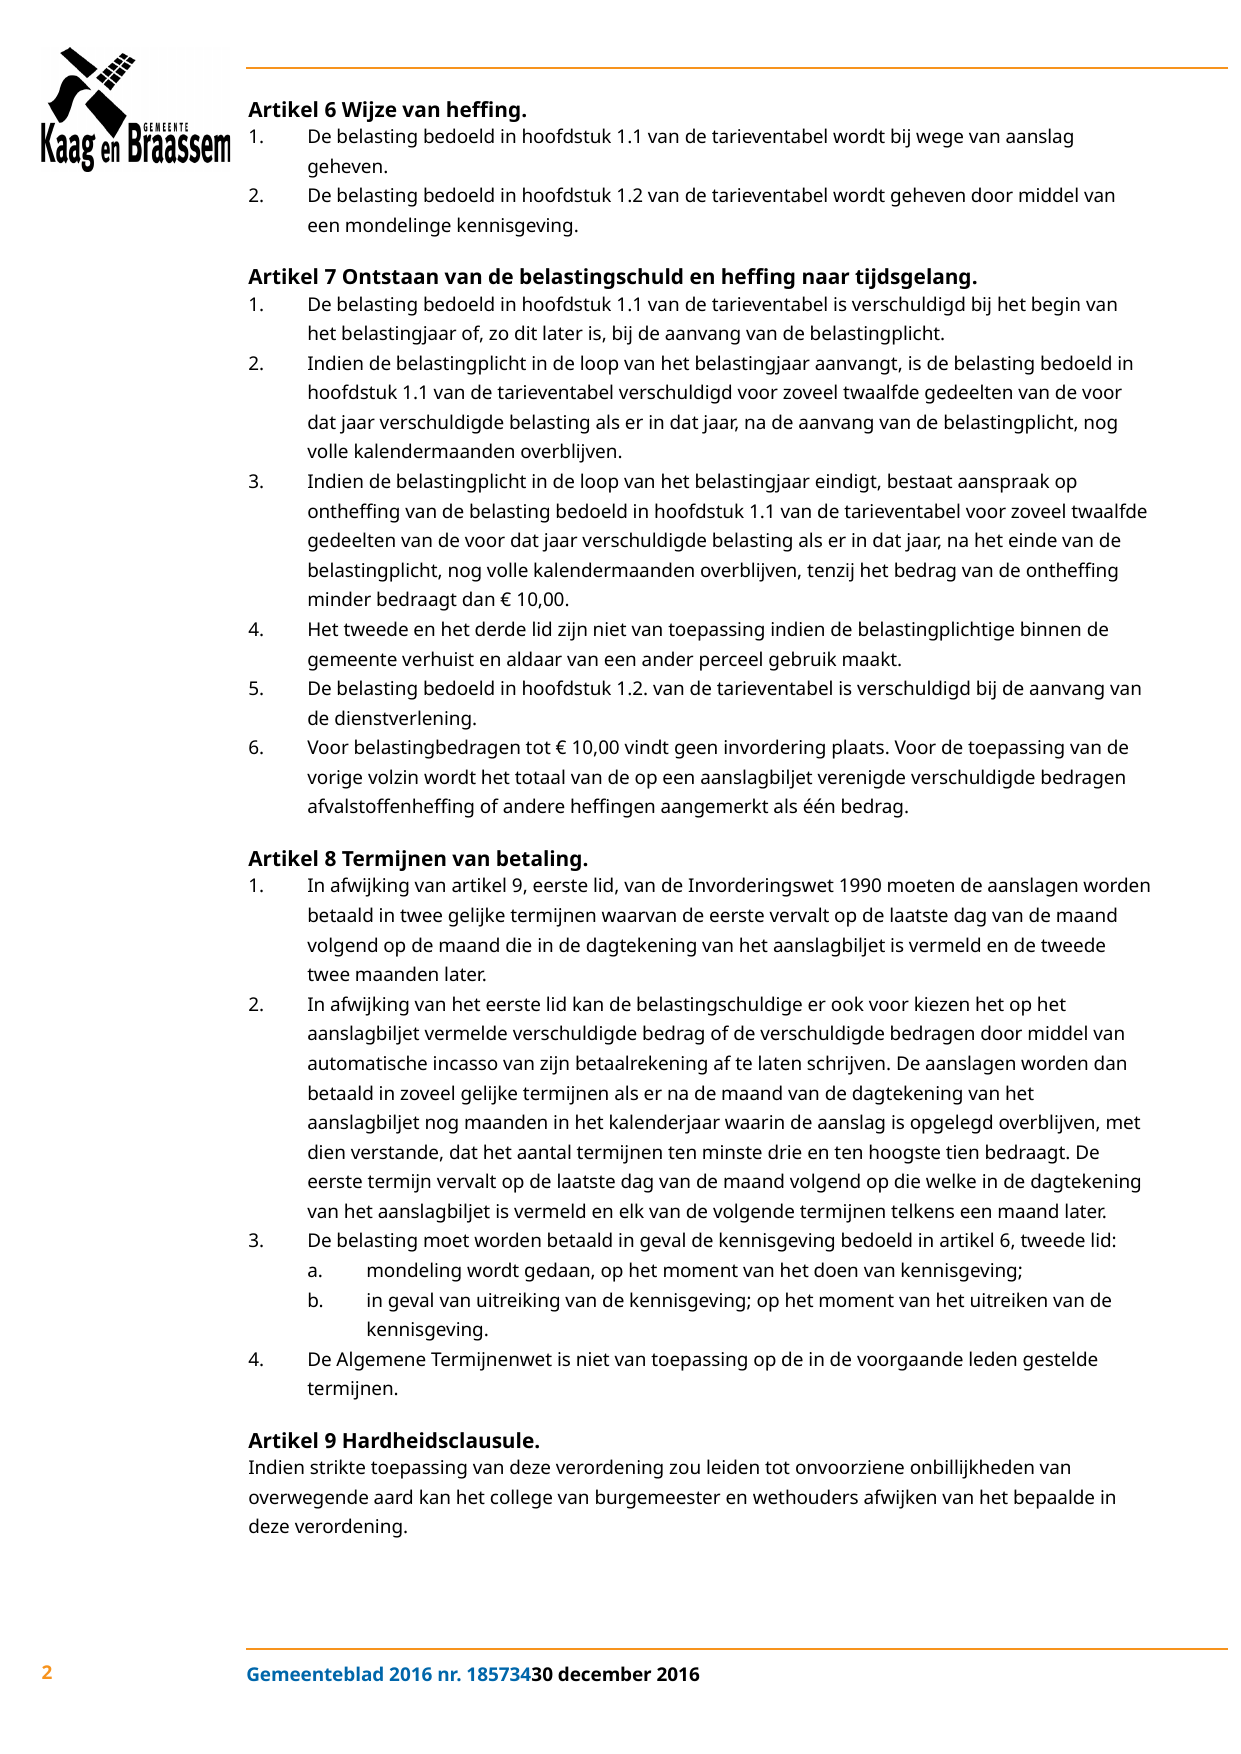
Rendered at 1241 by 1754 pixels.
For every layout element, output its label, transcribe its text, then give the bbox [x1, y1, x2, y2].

list De Algemene Termijnenwet is niet van toepassing op de in de voorgaande leden gestelde termijnen. [248, 1346, 1152, 1401]
list In afwijking van artikel 9, eerste lid, van de Invorderingswet 1990 moeten de aanslagen worden betaald in twee gelijke termijnen waarvan de eerste vervalt op de laatste dag van de maand volgend op de maand die in de dagtekening van het aanslagbiljet is vermeld en de tweede twee maanden later. [248, 873, 1152, 987]
list Indien de belastingplicht in de loop van het belastingjaar eindigt, bestaat aanspraak op ontheffing van de belasting bedoeld in hoofdstuk 1.1 van de tarieventabel voor zoveel twaalfde gedeelten van de voor dat jaar verschuldigde belasting als er in dat jaar, na het einde van de belastingplicht, nog volle kalendermaanden overblijven, tenzij het bedrag van de ontheffing minder bedraagt dan € 10,00. [248, 468, 1152, 612]
list De belasting bedoeld in hoofdstuk 1.1 van de tarieventabel is verschuldigd bij het begin van het belastingjaar of, zo dit later is, bij de aanvang van de belastingplicht. [248, 291, 1152, 346]
text Artikel 8 Termijnen van betaling. [248, 844, 1152, 873]
text Artikel 6 Wijze van heffing. [248, 95, 1152, 123]
list Voor belastingbedragen tot € 10,00 vindt geen invordering plaats. Voor de toepassing van de vorige volzin wordt het totaal van de op een aanslagbiljet verenigde verschuldigde bedragen afvalstoffenheffing of andere heffingen aangemerkt als één bedrag. [248, 734, 1152, 819]
text Artikel 9 Hardheidsclausule. [248, 1426, 1152, 1454]
list mondeling wordt gedaan, op het moment van het doen van kennisgeving; [307, 1257, 1152, 1283]
list Het tweede en het derde lid zijn niet van toepassing indien de belastingplichtige binnen de gemeente verhuist en aldaar van een ander perceel gebruik maakt. [248, 616, 1152, 672]
list De belasting bedoeld in hoofdstuk 1.1 van de tarieventabel wordt bij wege van aanslag geheven. [248, 123, 1152, 178]
text Indien strikte toepassing van deze verordening zou leiden tot onvoorziene onbillijkheden van overwegende aard kan het college van burgemeester en wethouders afwijken van het bepaalde in deze verordening. [248, 1454, 1152, 1539]
text Artikel 7 Ontstaan van de belastingschuld en heffing naar tijdsgelang. [248, 262, 1152, 291]
list De belasting moet worden betaald in geval de kennisgeving bedoeld in artikel 6, tweede lid: [248, 1228, 1152, 1253]
picture [41, 47, 231, 172]
list In afwijking van het eerste lid kan de belastingschuldige er ook voor kiezen het op het aanslagbiljet vermelde verschuldigde bedrag of de verschuldigde bedragen door middel van automatische incasso van zijn betaalrekening af te laten schrijven. De aanslagen worden dan betaald in zoveel gelijke termijnen als er na de maand van de dagtekening van het aanslagbiljet nog maanden in het kalenderjaar waarin de aanslag is opgelegd overblijven, met dien verstande, dat het aantal termijnen ten minste drie en ten hoogste tien bedraagt. De eerste termijn vervalt op de laatste dag van de maand volgend op die welke in de dagtekening van het aanslagbiljet is vermeld en elk van de volgende termijnen telkens een maand later. [248, 991, 1152, 1224]
list De belasting bedoeld in hoofdstuk 1.2 van de tarieventabel wordt geheven door middel van een mondelinge kennisgeving. [248, 182, 1152, 238]
list Indien de belastingplicht in de loop van het belastingjaar aanvangt, is de belasting bedoeld in hoofdstuk 1.1 van de tarieventabel verschuldigd voor zoveel twaalfde gedeelten van de voor dat jaar verschuldigde belasting als er in dat jaar, na de aanvang van de belastingplicht, nog volle kalendermaanden overblijven. [248, 350, 1152, 464]
list De belasting bedoeld in hoofdstuk 1.2. van de tarieventabel is verschuldigd bij de aanvang van de dienstverlening. [248, 675, 1152, 731]
list in geval van uitreiking van de kennisgeving; op het moment van het uitreiken van de kennisgeving. [307, 1287, 1152, 1342]
